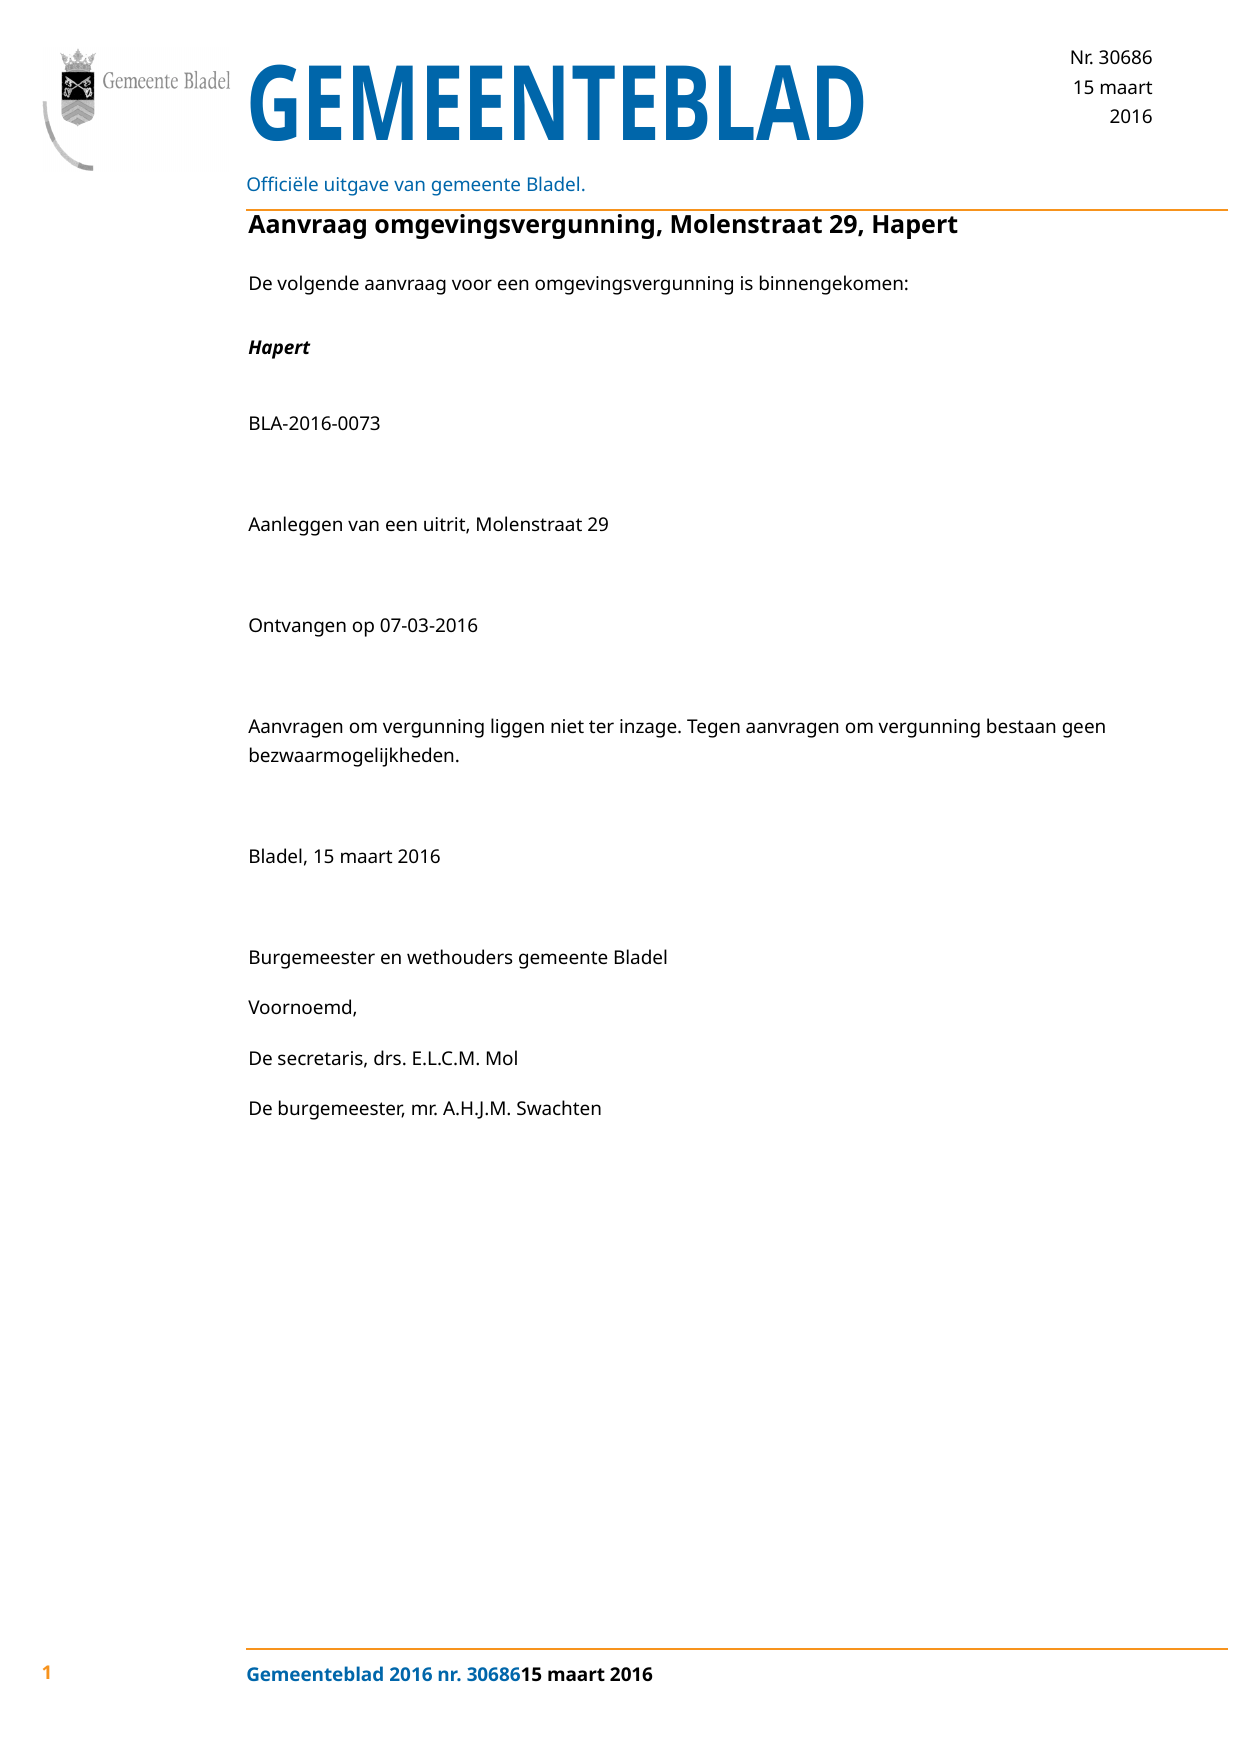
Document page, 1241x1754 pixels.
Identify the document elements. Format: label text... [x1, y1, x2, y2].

text Voornoemd, [248, 994, 1152, 1020]
text BLA-2016-0073 [248, 410, 1152, 436]
text Ontvangen op 07-03-2016 [248, 612, 1152, 638]
picture [41, 47, 231, 172]
text De secretaris, drs. E.L.C.M. Mol [248, 1045, 1152, 1071]
text Aanvragen om vergunning liggen niet ter inzage. Tegen aanvragen om vergunning bestaan geen bezwaarmogelijkheden. [248, 713, 1152, 768]
text De burgemeester, mr. A.H.J.M. Swachten [248, 1095, 1152, 1121]
text Hapert [248, 334, 1152, 360]
text Bladel, 15 maart 2016 [248, 843, 1152, 869]
text Aanleggen van een uitrit, Molenstraat 29 [248, 511, 1152, 537]
text Burgemeester en wethouders gemeente Bladel [248, 944, 1152, 970]
text De volgende aanvraag voor een omgevingsvergunning is binnengekomen: [248, 270, 1152, 296]
text Aanvraag omgevingsvergunning, Molenstraat 29, Hapert [248, 211, 1152, 241]
